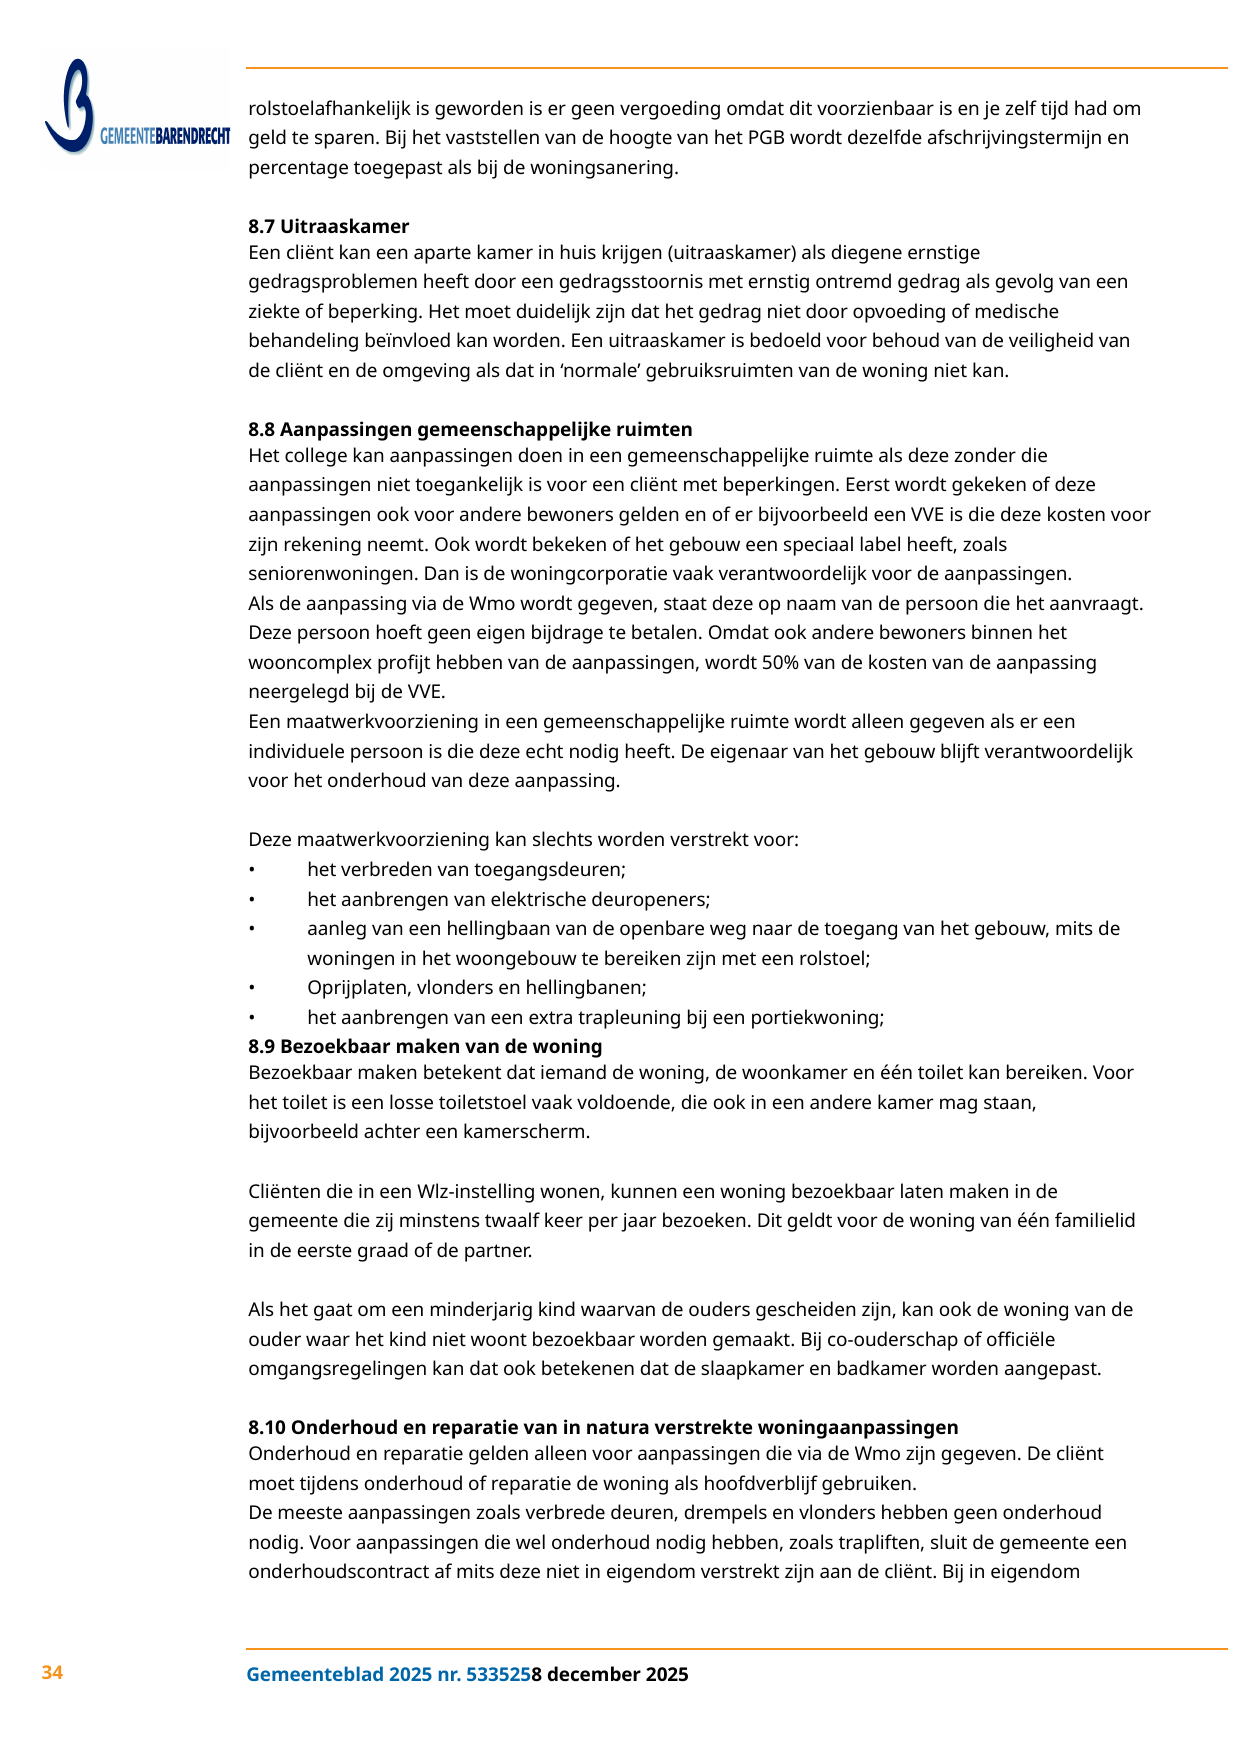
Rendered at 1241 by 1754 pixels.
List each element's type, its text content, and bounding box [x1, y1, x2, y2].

list aanleg van een hellingbaan van de openbare weg naar de toegang van het gebouw, mits de woningen in het woongebouw te bereiken zijn met een rolstoel; [248, 915, 1152, 971]
text Het college kan aanpassingen doen in een gemeenschappelijke ruimte als deze zonder die aanpassingen niet toegankelijk is voor een cliënt met beperkingen. Eerst wordt gekeken of deze aanpassingen ook voor andere bewoners gelden en of er bijvoorbeeld een VVE is die deze kosten voor zijn rekening neemt. Ook wordt bekeken of het gebouw een speciaal label heeft, zoals seniorenwoningen. Dan is de woningcorporatie vaak verantwoordelijk voor de aanpassingen. [248, 442, 1152, 586]
text Een maatwerkvoorziening in een gemeenschappelijke ruimte wordt alleen gegeven als er een individuele persoon is die deze echt nodig heeft. De eigenaar van het gebouw blijft verantwoordelijk voor het onderhoud van deze aanpassing. [248, 708, 1152, 793]
text Als de aanpassing via de Wmo wordt gegeven, staat deze op naam van de persoon die het aanvraagt. Deze persoon hoeft geen eigen bijdrage te betalen. Omdat ook andere bewoners binnen het wooncomplex profijt hebben van de aanpassingen, wordt 50% van de kosten van de aanpassing neergelegd bij de VVE. [248, 590, 1152, 704]
text Cliënten die in een Wlz-instelling wonen, kunnen een woning bezoekbaar laten maken in de gemeente die zij minstens twaalf keer per jaar bezoeken. Dit geldt voor de woning van één familielid in de eerste graad of de partner. [248, 1178, 1152, 1263]
text 8.8 Aanpassingen gemeenschappelijke ruimten [248, 416, 1152, 442]
text rolstoelafhankelijk is geworden is er geen vergoeding omdat dit voorzienbaar is en je zelf tijd had om geld te sparen. Bij het vaststellen van de hoogte van het PGB wordt dezelfde afschrijvingstermijn en percentage toegepast als bij de woningsanering. [248, 95, 1152, 180]
list het aanbrengen van een extra trapleuning bij een portiekwoning; [248, 1004, 1152, 1030]
text 8.10 Onderhoud en reparatie van in natura verstrekte woningaanpassingen [248, 1414, 1152, 1440]
text Onderhoud en reparatie gelden alleen voor aanpassingen die via de Wmo zijn gegeven. De cliënt moet tijdens onderhoud of reparatie de woning als hoofdverblijf gebruiken. [248, 1440, 1152, 1496]
text 8.7 Uitraaskamer [248, 213, 1152, 239]
text Deze maatwerkvoorziening kan slechts worden verstrekt voor: [248, 827, 1152, 852]
text Een cliënt kan een aparte kamer in huis krijgen (uitraaskamer) als diegene ernstige gedragsproblemen heeft door een gedragsstoornis met ernstig ontremd gedrag als gevolg van een ziekte of beperking. Het moet duidelijk zijn dat het gedrag niet door opvoeding of medische behandeling beïnvloed kan worden. Een uitraaskamer is bedoeld voor behoud van de veiligheid van de cliënt en de omgeving als dat in ‘normale’ gebruiksruimten van de woning niet kan. [248, 239, 1152, 383]
list het verbreden van toegangsdeuren; [248, 856, 1152, 882]
text De meeste aanpassingen zoals verbrede deuren, drempels en vlonders hebben geen onderhoud nodig. Voor aanpassingen die wel onderhoud nodig hebben, zoals trapliften, sluit de gemeente een onderhoudscontract af mits deze niet in eigendom verstrekt zijn aan de cliënt. Bij in eigendom [248, 1499, 1152, 1584]
list het aanbrengen van elektrische deuropeners; [248, 886, 1152, 912]
list Oprijplaten, vlonders en hellingbanen; [248, 974, 1152, 1000]
text Bezoekbaar maken betekent dat iemand de woning, de woonkamer en één toilet kan bereiken. Voor het toilet is een losse toiletstoel vaak voldoende, die ook in een andere kamer mag staan, bijvoorbeeld achter een kamerscherm. [248, 1059, 1152, 1144]
picture [41, 47, 231, 172]
text 8.9 Bezoekbaar maken van de woning [248, 1034, 1152, 1059]
text Als het gaat om een minderjarig kind waarvan de ouders gescheiden zijn, kan ook de woning van de ouder waar het kind niet woont bezoekbaar worden gemaakt. Bij co-ouderschap of officiële omgangsregelingen kan dat ook betekenen dat de slaapkamer en badkamer worden aangepast. [248, 1296, 1152, 1381]
